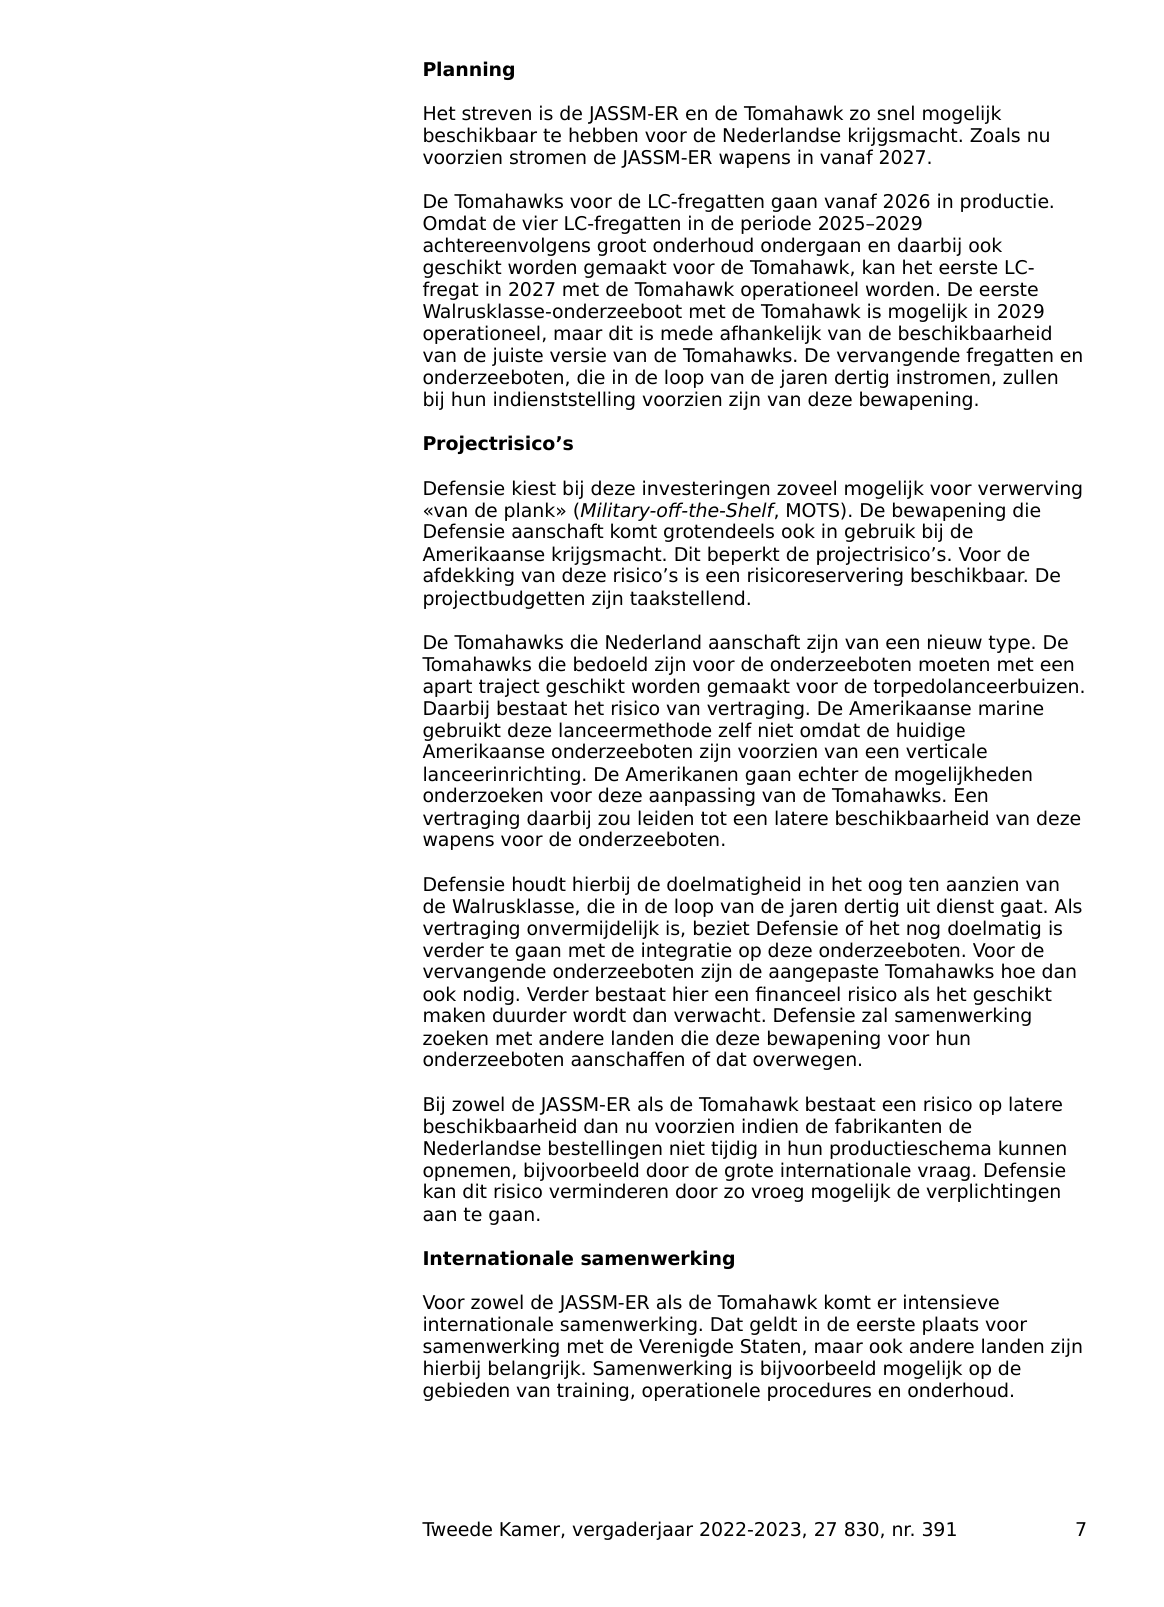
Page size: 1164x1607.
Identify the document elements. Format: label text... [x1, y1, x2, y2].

text Voor zowel de JASSM-ER als de Tomahawk komt er intensieve internationale samenwerking. Dat geldt in de eerste plaats voor samenwerking met de Verenigde Staten, maar ook andere landen zijn hierbij belangrijk. Samenwerking is bijvoorbeeld mogelijk op de gebieden van training, operationele procedures en onderhoud. [422, 1292, 1087, 1402]
text Defensie houdt hierbij de doelmatigheid in het oog ten aanzien van de Walrusklasse, die in de loop van de jaren dertig uit dienst gaat. Als vertraging onvermijdelijk is, beziet Defensie of het nog doelmatig is verder te gaan met de integratie op deze onderzeeboten. Voor de vervangende onderzeeboten zijn de aangepaste Tomahawks hoe dan ook nodig. Verder bestaat hier een financeel risico als het geschikt maken duurder wordt dan verwacht. Defensie zal samenwerking zoeken met andere landen die deze bewapening voor hun onderzeeboten aanschaffen of dat overwegen. [422, 873, 1087, 1071]
subtitle Projectrisico’s [422, 433, 1087, 455]
subtitle Internationale samenwerking [422, 1248, 1087, 1269]
text Bij zowel de JASSM-ER als de Tomahawk bestaat een risico op latere beschikbaarheid dan nu voorzien indien de fabrikanten de Nederlandse bestellingen niet tijdig in hun productieschema kunnen opnemen, bijvoorbeeld door de grote internationale vraag. Defensie kan dit risico verminderen door zo vroeg mogelijk de verplichtingen aan te gaan. [422, 1093, 1087, 1225]
text Het streven is de JASSM-ER en de Tomahawk zo snel mogelijk beschikbaar te hebben voor de Nederlandse krijgsmacht. Zoals nu voorzien stromen de JASSM-ER wapens in vanaf 2027. [422, 103, 1087, 169]
text De Tomahawks die Nederland aanschaft zijn van een nieuw type. De Tomahawks die bedoeld zijn voor de onderzeeboten moeten met een apart traject geschikt worden gemaakt voor de torpedolanceerbuizen. Daarbij bestaat het risico van vertraging. De Amerikaanse marine gebruikt deze lanceermethode zelf niet omdat de huidige Amerikaanse onderzeeboten zijn voorzien van een verticale lanceerinrichting. De Amerikanen gaan echter de mogelijkheden onderzoeken voor deze aanpassing van de Tomahawks. Een vertraging daarbij zou leiden tot een latere beschikbaarheid van deze wapens voor de onderzeeboten. [422, 632, 1087, 851]
subtitle Planning [422, 59, 1087, 81]
text Defensie kiest bij deze investeringen zoveel mogelijk voor verwerving «van de plank» (Military-off-the-Shelf, MOTS). De bewapening die Defensie aanschaft komt grotendeels ook in gebruik bij de Amerikaanse krijgsmacht. Dit beperkt de projectrisico’s. Voor de afdekking van deze risico’s is een risicoreservering beschikbaar. De projectbudgetten zijn taakstellend. [422, 477, 1087, 609]
text De Tomahawks voor de LC-fregatten gaan vanaf 2026 in productie. Omdat de vier LC-fregatten in de periode 2025–2029 achtereenvolgens groot onderhoud ondergaan en daarbij ook geschikt worden gemaakt voor de Tomahawk, kan het eerste LC-fregat in 2027 met de Tomahawk operationeel worden. De eerste Walrusklasse-onderzeeboot met de Tomahawk is mogelijk in 2029 operationeel, maar dit is mede afhankelijk van de beschikbaarheid van de juiste versie van de Tomahawks. De vervangende fregatten en onderzeeboten, die in de loop van de jaren dertig instromen, zullen bij hun indienststelling voorzien zijn van deze bewapening. [422, 191, 1087, 411]
